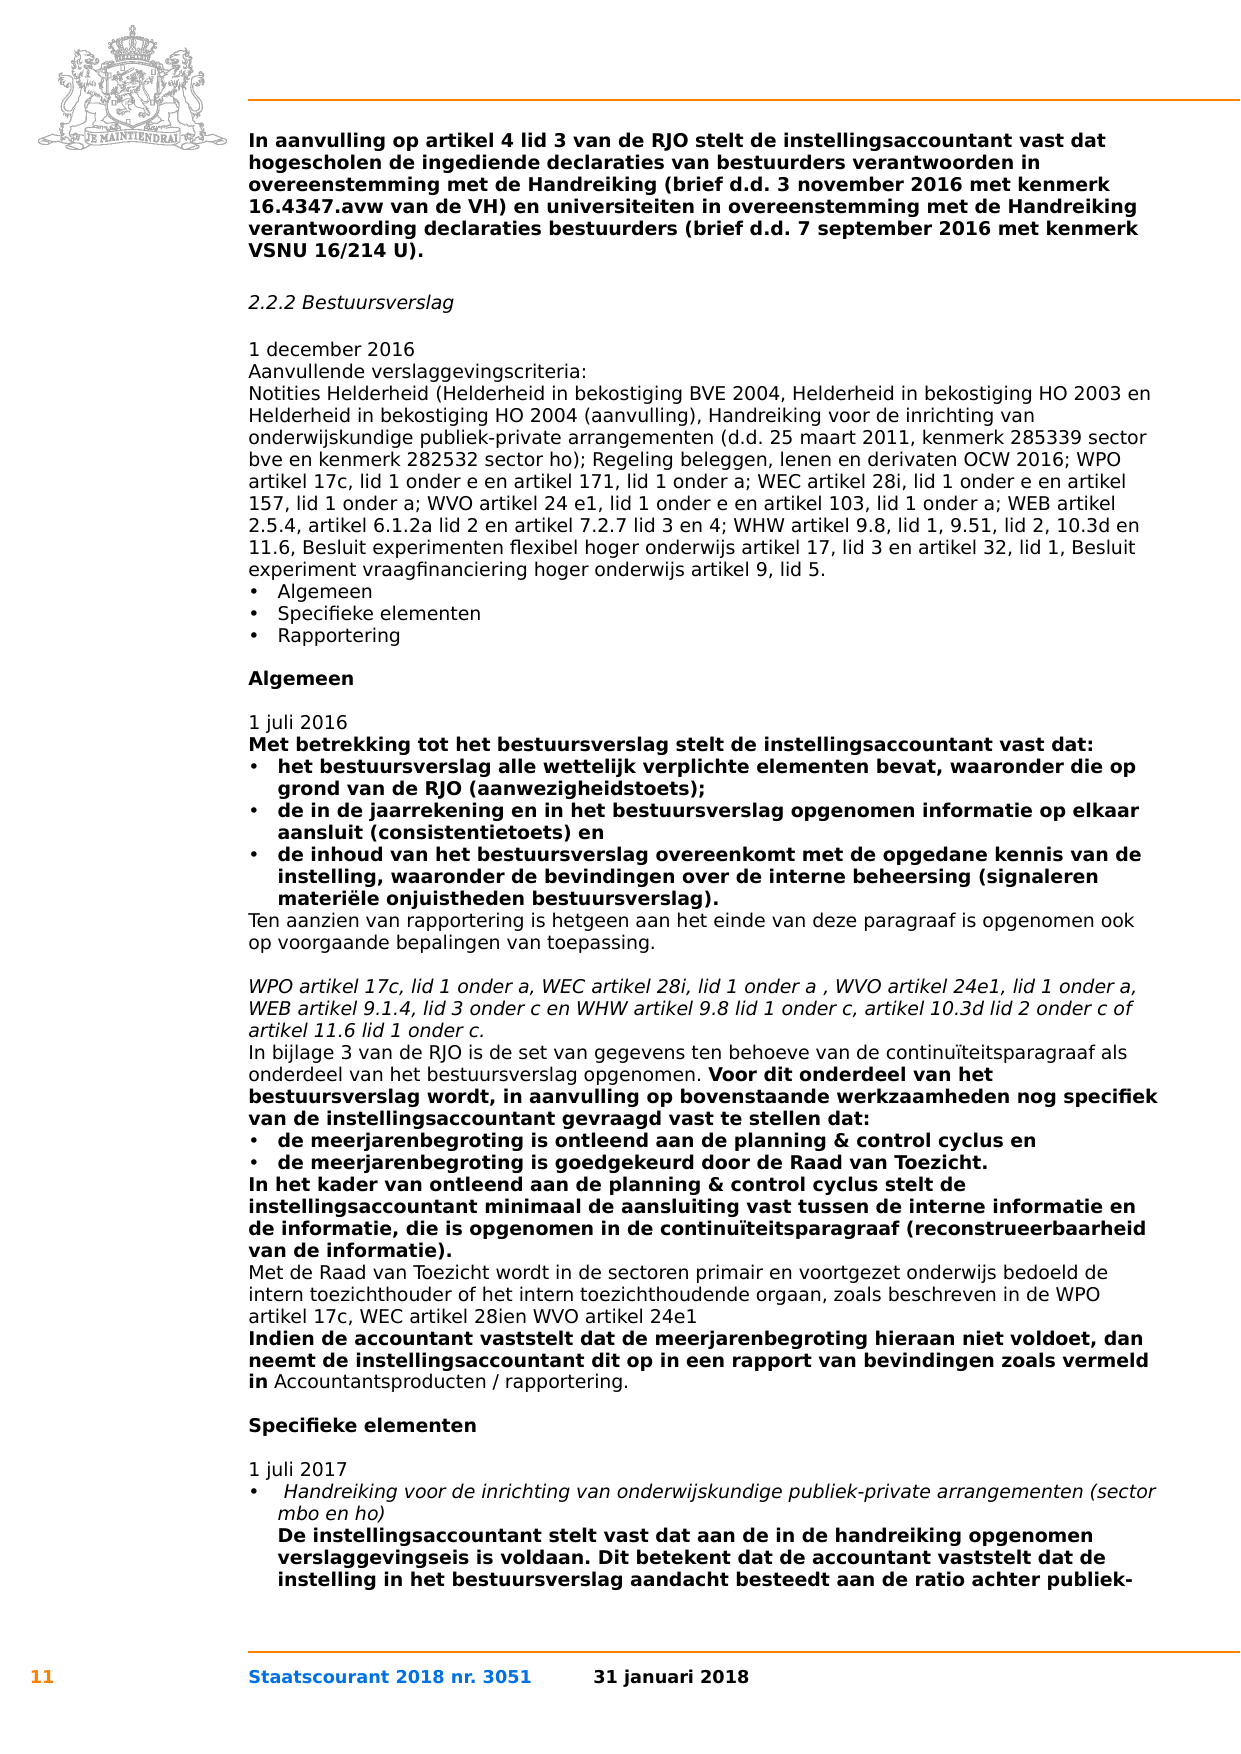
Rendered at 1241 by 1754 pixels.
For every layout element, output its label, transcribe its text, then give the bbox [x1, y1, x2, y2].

text • de meerjarenbegroting is goedgekeurd door de Raad van Toezicht. [248, 1152, 1163, 1174]
text • de in de jaarrekening en in het bestuursverslag opgenomen informatie op elkaar aansluit (consistentietoets) en [248, 800, 1163, 844]
text • de meerjarenbegroting is ontleend aan de planning & control cyclus en [248, 1130, 1163, 1152]
text De instellingsaccountant stelt vast dat aan de in de handreiking opgenomen verslaggevingseis is voldaan. Dit betekent dat de accountant vaststelt dat de instelling in het bestuursverslag aandacht besteedt aan de ratio achter publiek- [277, 1525, 1163, 1591]
text Notities Helderheid (Helderheid in bekostiging BVE 2004, Helderheid in bekostiging HO 2003 en Helderheid in bekostiging HO 2004 (aanvulling), Handreiking voor de inrichting van onderwijskundige publiek-private arrangementen (d.d. 25 maart 2011, kenmerk 285339 sector bve en kenmerk 282532 sector ho); Regeling beleggen, lenen en derivaten OCW 2016; WPO artikel 17c, lid 1 onder e en artikel 171, lid 1 onder a; WEC artikel 28i, lid 1 onder e en artikel 157, lid 1 onder a; WVO artikel 24 e1, lid 1 onder e en artikel 103, lid 1 onder a; WEB artikel 2.5.4, artikel 6.1.2a lid 2 en artikel 7.2.7 lid 3 en 4; WHW artikel 9.8, lid 1, 9.51, lid 2, 10.3d en 11.6, Besluit experimenten flexibel hoger onderwijs artikel 17, lid 3 en artikel 32, lid 1, Besluit experiment vraagfinanciering hoger onderwijs artikel 9, lid 5. [248, 383, 1163, 581]
text • het bestuursverslag alle wettelijk verplichte elementen bevat, waaronder die op grond van de RJO (aanwezigheidstoets); [248, 756, 1163, 800]
text • Rapportering [248, 624, 1163, 646]
text WPO artikel 17c, lid 1 onder a, WEC artikel 28i, lid 1 onder a , WVO artikel 24e1, lid 1 onder a, WEB artikel 9.1.4, lid 3 onder c en WHW artikel 9.8 lid 1 onder c, artikel 10.3d lid 2 onder c of artikel 11.6 lid 1 onder c. [248, 976, 1163, 1042]
text • Specifieke elementen [248, 602, 1163, 624]
subtitle Algemeen [248, 668, 1163, 690]
text • de inhoud van het bestuursverslag overeenkomt met de opgedane kennis van de instelling, waaronder de bevindingen over de interne beheersing (signaleren materiële onjuistheden bestuursverslag). [248, 844, 1163, 910]
picture [38, 25, 227, 150]
text Indien de accountant vaststelt dat de meerjarenbegroting hieraan niet voldoet, dan neemt de instellingsaccountant dit op in een rapport van bevindingen zoals vermeld in Accountantsproducten / rapportering. [248, 1327, 1163, 1393]
text In aanvulling op artikel 4 lid 3 van de RJO stelt de instellingsaccountant vast dat hogescholen de ingediende declaraties van bestuurders verantwoorden in overeenstemming met de Handreiking (brief d.d. 3 november 2016 met kenmerk 16.4347.avw van de VH) en universiteiten in overeenstemming met de Handreiking verantwoording declaraties bestuurders (brief d.d. 7 september 2016 met kenmerk VSNU 16/214 U). [248, 130, 1163, 262]
text Aanvullende verslaggevingscriteria: [248, 361, 1163, 383]
text Ten aanzien van rapportering is hetgeen aan het einde van deze paragraaf is opgenomen ook op voorgaande bepalingen van toepassing. [248, 910, 1163, 954]
text In bijlage 3 van de RJO is de set van gegevens ten behoeve van de continuïteitsparagraaf als onderdeel van het bestuursverslag opgenomen. Voor dit onderdeel van het bestuursverslag wordt, in aanvulling op bovenstaande werkzaamheden nog specifiek van de instellingsaccountant gevraagd vast te stellen dat: [248, 1042, 1163, 1130]
subtitle 2.2.2 Bestuursverslag [248, 292, 1163, 314]
text Met betrekking tot het bestuursverslag stelt de instellingsaccountant vast dat: [248, 734, 1163, 756]
subtitle Specifieke elementen [248, 1415, 1163, 1437]
text 1 juli 2016 [248, 712, 1163, 734]
text In het kader van ontleend aan de planning & control cyclus stelt de instellingsaccountant minimaal de aansluiting vast tussen de interne informatie en de informatie, die is opgenomen in de continuïteitsparagraaf (reconstrueerbaarheid van de informatie). [248, 1174, 1163, 1262]
text 1 juli 2017 [248, 1459, 1163, 1481]
text 1 december 2016 [248, 339, 1163, 361]
text Met de Raad van Toezicht wordt in de sectoren primair en voortgezet onderwijs bedoeld de intern toezichthouder of het intern toezichthoudende orgaan, zoals beschreven in de WPO artikel 17c, WEC artikel 28ien WVO artikel 24e1 [248, 1262, 1163, 1327]
text • Handreiking voor de inrichting van onderwijskundige publiek-private arrangementen (sector mbo en ho) [248, 1481, 1163, 1525]
text • Algemeen [248, 581, 1163, 602]
